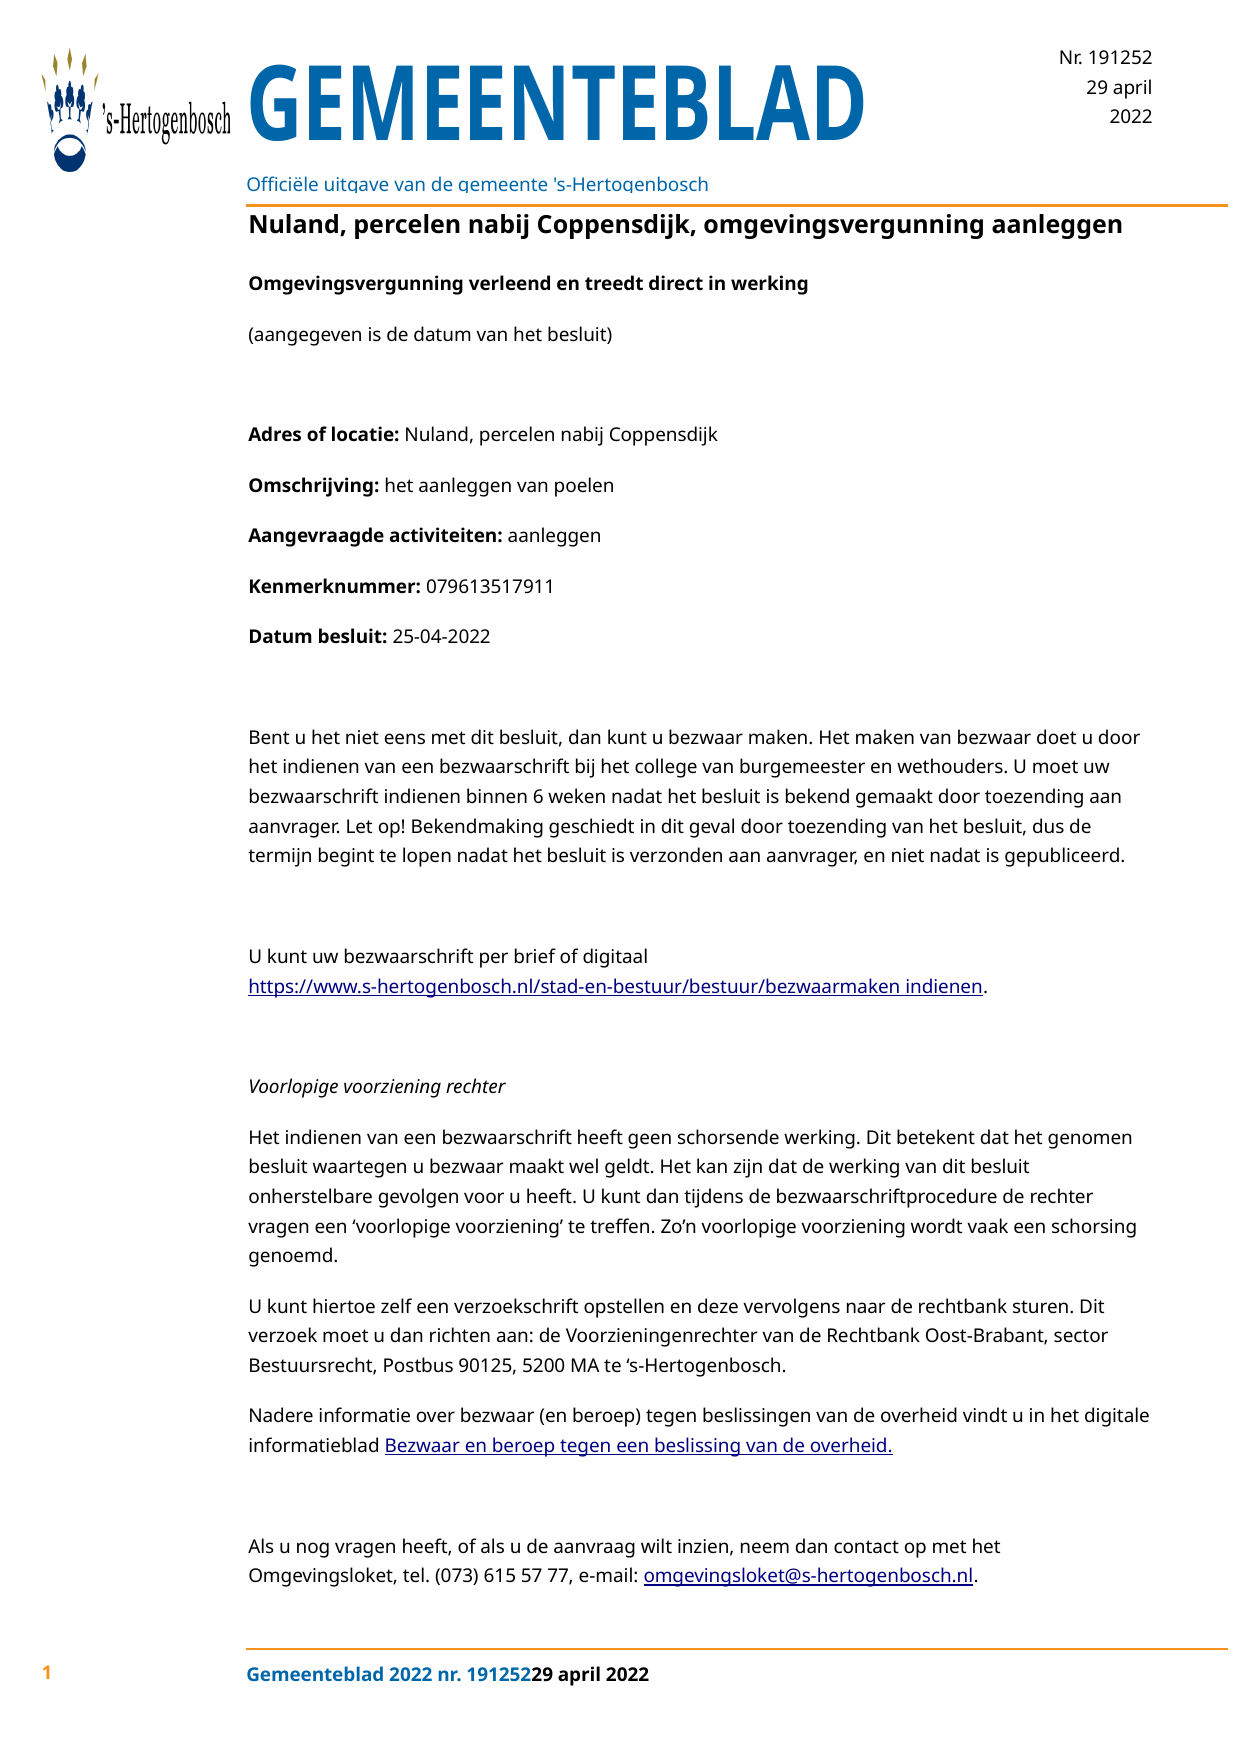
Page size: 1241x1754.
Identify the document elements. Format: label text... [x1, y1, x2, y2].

text Aangevraagde activiteiten: aanleggen [248, 522, 1152, 548]
text Voorlopige voorziening rechter [248, 1074, 1152, 1099]
picture [41, 47, 231, 172]
text Het indienen van een bezwaarschrift heeft geen schorsende werking. Dit betekent dat het genomen besluit waartegen u bezwaar maakt wel geldt. Het kan zijn dat de werking van dit besluit onherstelbare gevolgen voor u heeft. U kunt dan tijdens de bezwaarschriftprocedure de rechter vragen een ‘voorlopige voorziening’ te treffen. Zo’n voorlopige voorziening wordt vaak een schorsing genoemd. [248, 1124, 1152, 1268]
text Adres of locatie: Nuland, percelen nabij Coppensdijk [248, 422, 1152, 447]
text Omgevingsvergunning verleend en treedt direct in werking [248, 270, 1152, 296]
text Nuland, percelen nabij Coppensdijk, omgevingsvergunning aanleggen [248, 207, 1152, 241]
text Datum besluit: 25-04-2022 [248, 623, 1152, 649]
text (aangegeven is de datum van het besluit) [248, 321, 1152, 346]
text Kenmerknummer: 079613517911 [248, 573, 1152, 598]
text Bent u het niet eens met dit besluit, dan kunt u bezwaar maken. Het maken van bezwaar doet u door het indienen van een bezwaarschrift bij het college van burgemeester en wethouders. U moet uw bezwaarschrift indienen binnen 6 weken nadat het besluit is bekend gemaakt door toezending aan aanvrager. Let op! Bekendmaking geschiedt in dit geval door toezending van het besluit, dus de termijn begint te lopen nadat het besluit is verzonden aan aanvrager, en niet nadat is gepubliceerd. [248, 724, 1152, 868]
text Omschrijving: het aanleggen van poelen [248, 472, 1152, 498]
text U kunt hiertoe zelf een verzoekschrift opstellen en deze vervolgens naar de rechtbank sturen. Dit verzoek moet u dan richten aan: de Voorzieningenrechter van de Rechtbank Oost-Brabant, sector Bestuursrecht, Postbus 90125, 5200 MA te ‘s-Hertogenbosch. [248, 1293, 1152, 1378]
text U kunt uw bezwaarschrift per brief of digitaal https://www.s-hertogenbosch.nl/stad-en-bestuur/bestuur/bezwaarmaken indienen. [248, 943, 1152, 998]
text Als u nog vragen heeft, of als u de aanvraag wilt inzien, neem dan contact op met het Omgevingsloket, tel. (073) 615 57 77, e-mail: omgevingsloket@s-hertogenbosch.nl. [248, 1533, 1152, 1588]
text Nadere informatie over bezwaar (en beroep) tegen beslissingen van de overheid vindt u in het digitale informatieblad Bezwaar en beroep tegen een beslissing van de overheid. [248, 1402, 1152, 1458]
